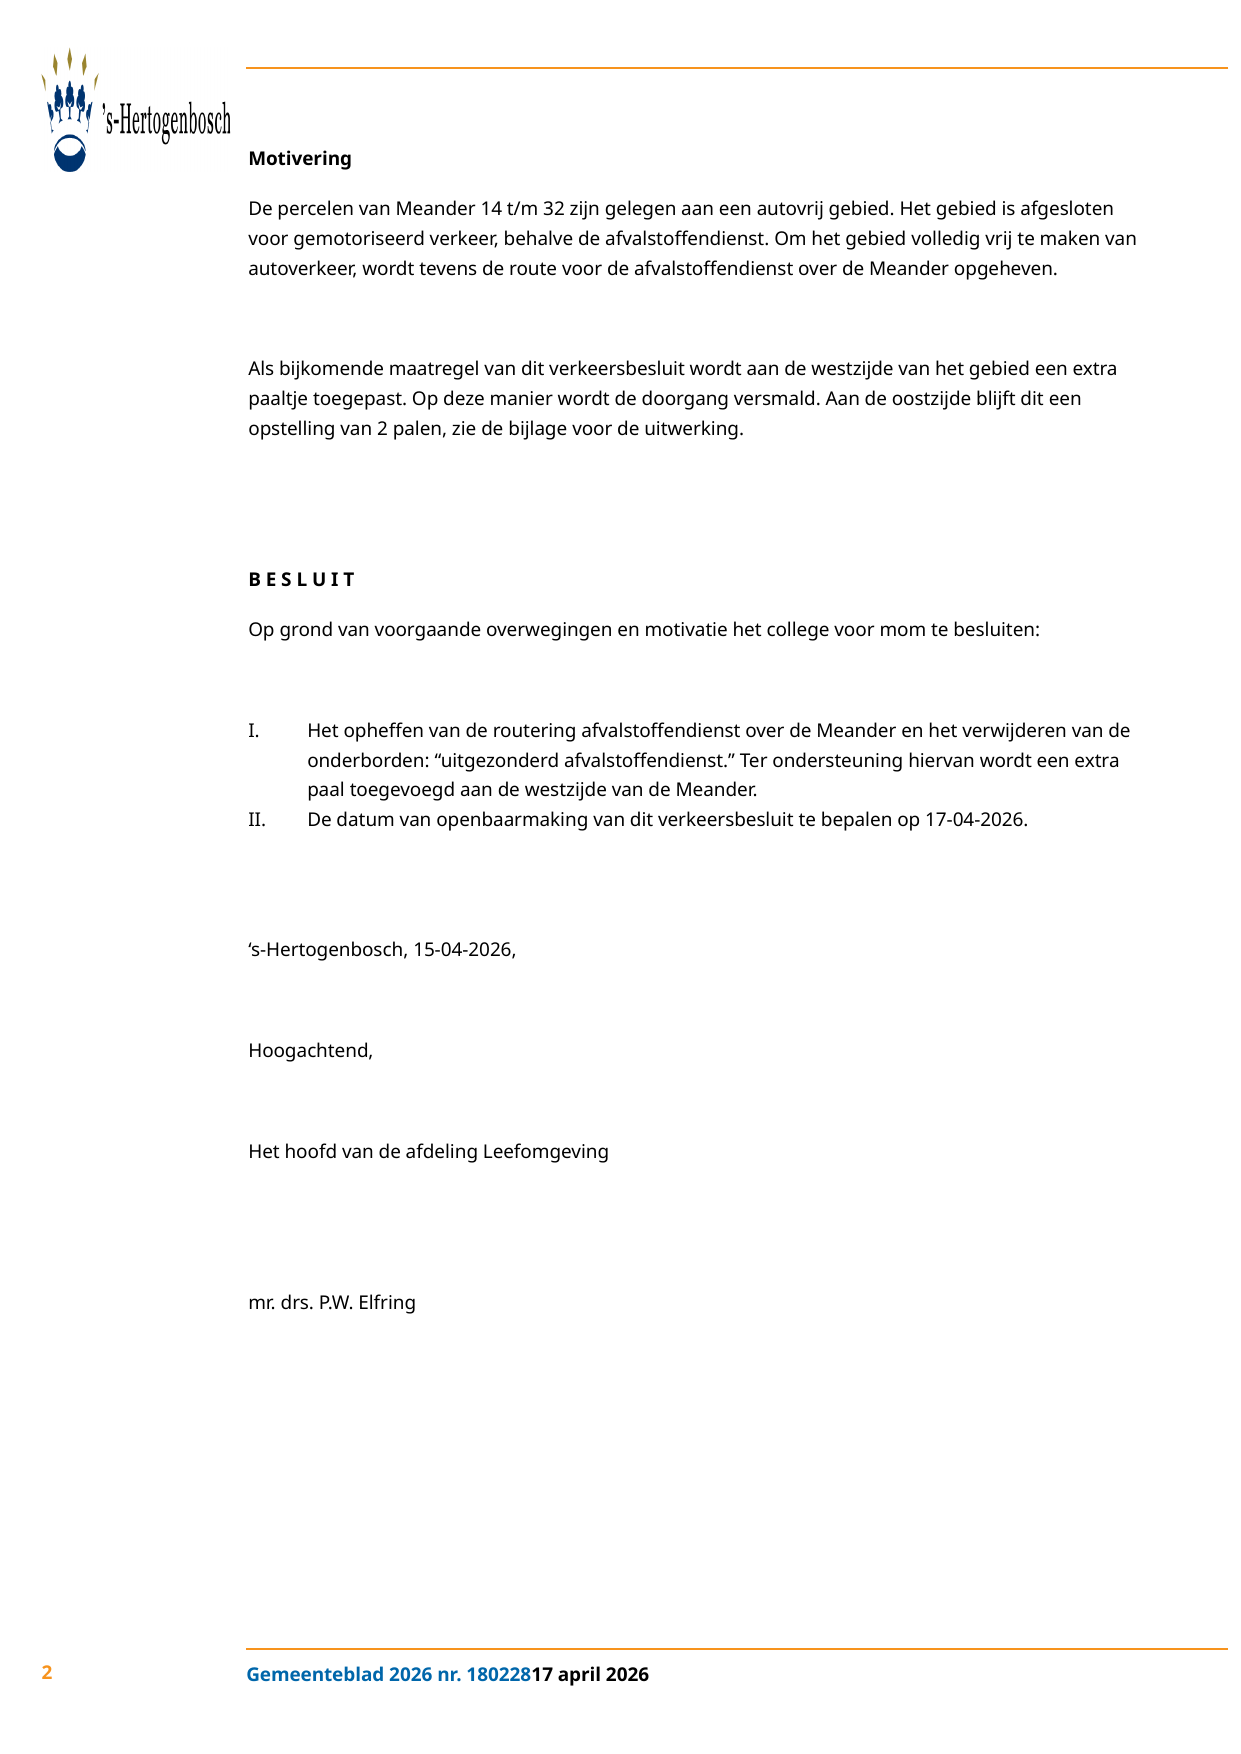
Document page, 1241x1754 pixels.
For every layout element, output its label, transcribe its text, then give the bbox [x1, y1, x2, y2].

text Als bijkomende maatregel van dit verkeersbesluit wordt aan de westzijde van het gebied een extra paaltje toegepast. Op deze manier wordt de doorgang versmald. Aan de oostzijde blijft dit een opstelling van 2 palen, zie de bijlage voor de uitwerking. [248, 356, 1152, 441]
picture [41, 47, 231, 172]
text Motivering [248, 145, 1152, 171]
text Op grond van voorgaande overwegingen en motivatie het college voor mom te besluiten: [248, 616, 1152, 642]
list De datum van openbaarmaking van dit verkeersbesluit te bepalen op 17-04-2026. [248, 806, 1152, 832]
text Het hoofd van de afdeling Leefomgeving [248, 1138, 1152, 1164]
text B E S L U I T [248, 566, 1152, 592]
text ‘s-Hertogenbosch, 15-04-2026, [248, 936, 1152, 962]
text De percelen van Meander 14 t/m 32 zijn gelegen aan een autovrij gebied. Het gebied is afgesloten voor gemotoriseerd verkeer, behalve de afvalstoffendienst. Om het gebied volledig vrij te maken van autoverkeer, wordt tevens de route voor de afvalstoffendienst over de Meander opgeheven. [248, 196, 1152, 281]
text Hoogachtend, [248, 1037, 1152, 1063]
list Het opheffen van de routering afvalstoffendienst over de Meander en het verwijderen van de onderborden: “uitgezonderd afvalstoffendienst.” Ter ondersteuning hiervan wordt een extra paal toegevoegd aan de westzijde van de Meander. [248, 717, 1152, 802]
text mr. drs. P.W. Elfring [248, 1289, 1152, 1315]
